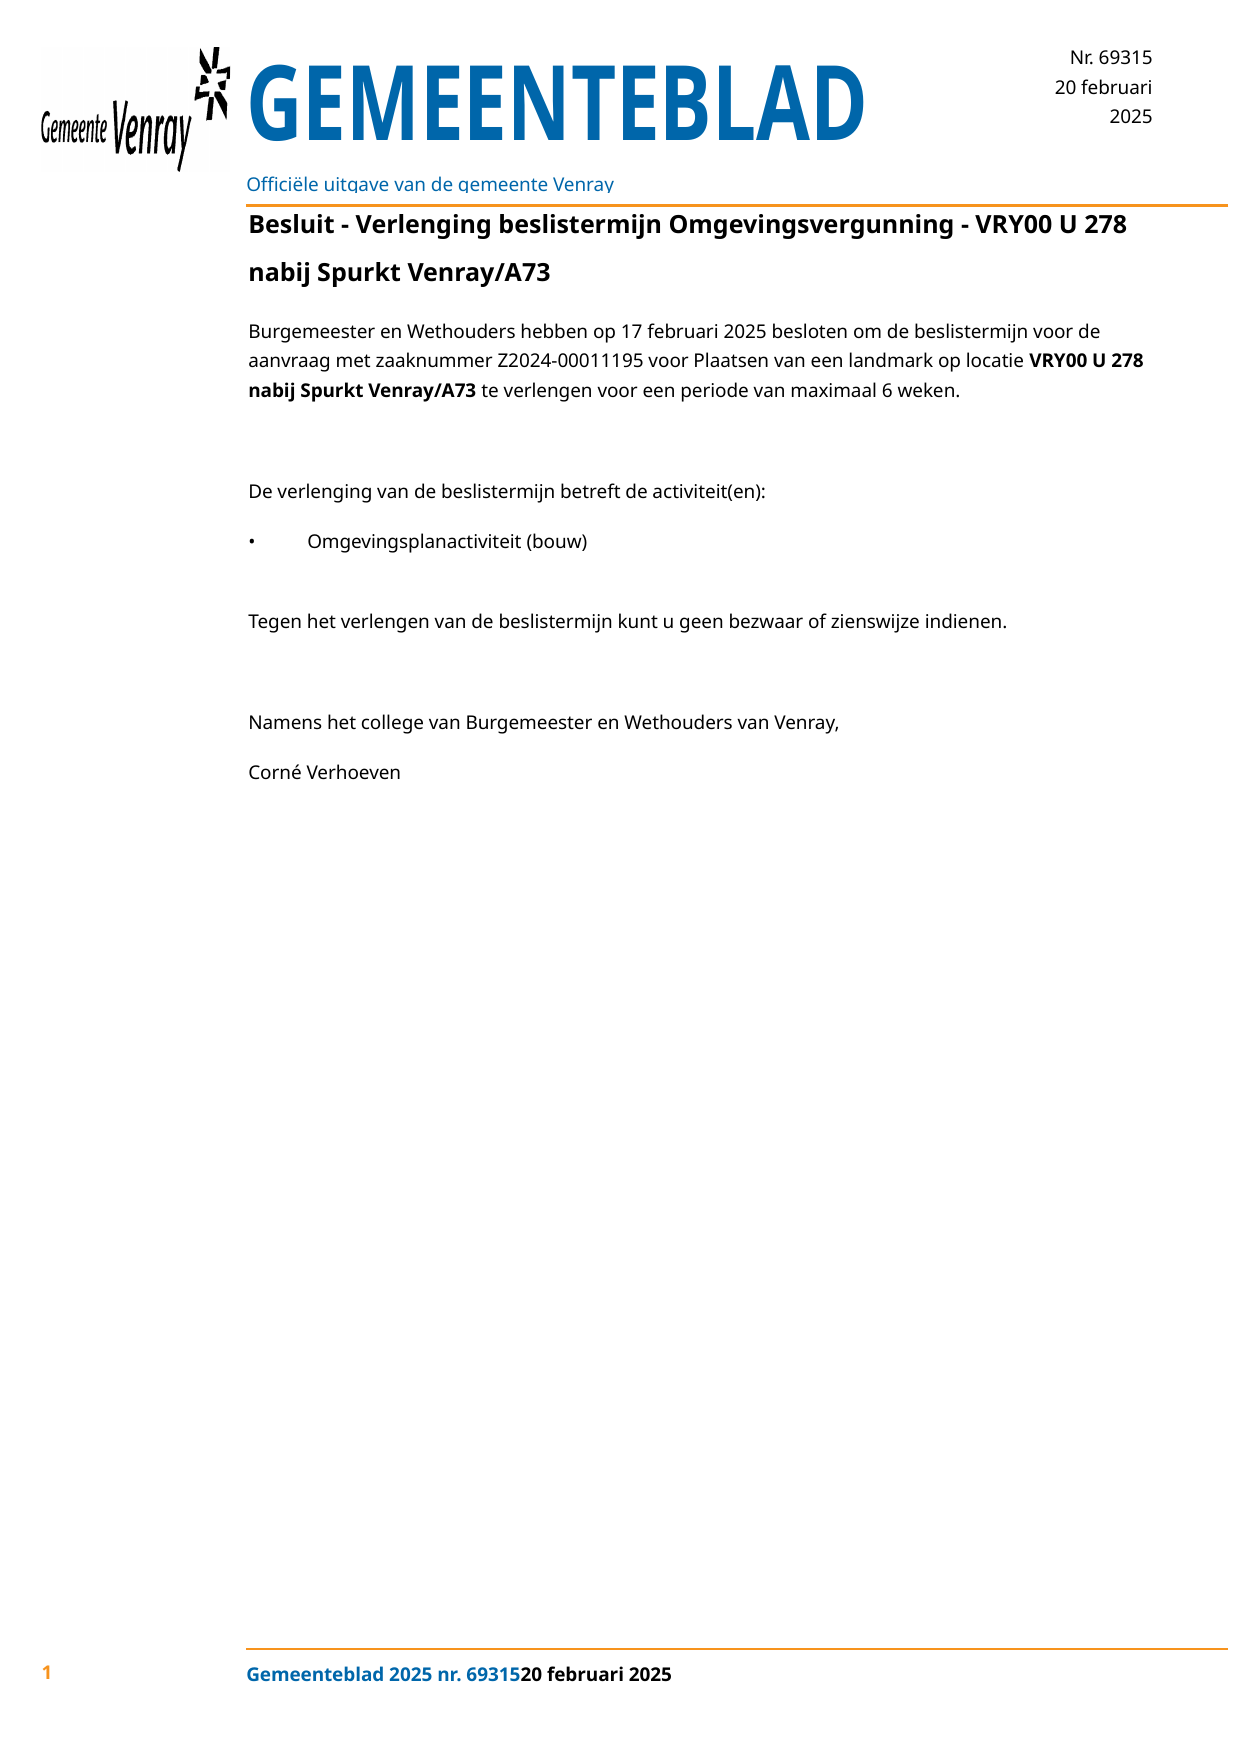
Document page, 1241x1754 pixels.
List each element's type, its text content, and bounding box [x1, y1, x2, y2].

text Namens het college van Burgemeester en Wethouders van Venray, [248, 709, 1152, 735]
text Corné Verhoeven [248, 759, 1152, 785]
text Burgemeester en Wethouders hebben op 17 februari 2025 besloten om de beslistermijn voor de aanvraag met zaaknummer Z2024-00011195 voor Plaatsen van een landmark op locatie VRY00 U 278 nabij Spurkt Venray/A73 te verlengen voor een periode van maximaal 6 weken. [248, 318, 1152, 403]
list Omgevingsplanactiviteit (bouw) [248, 528, 1152, 554]
picture [41, 47, 231, 172]
text De verlenging van de beslistermijn betreft de activiteit(en): [248, 478, 1152, 504]
text Besluit - Verlenging beslistermijn Omgevingsvergunning - VRY00 U 278 nabij Spurkt Venray/A73 [248, 207, 1152, 288]
text Tegen het verlengen van de beslistermijn kunt u geen bezwaar of zienswijze indienen. [248, 608, 1152, 634]
